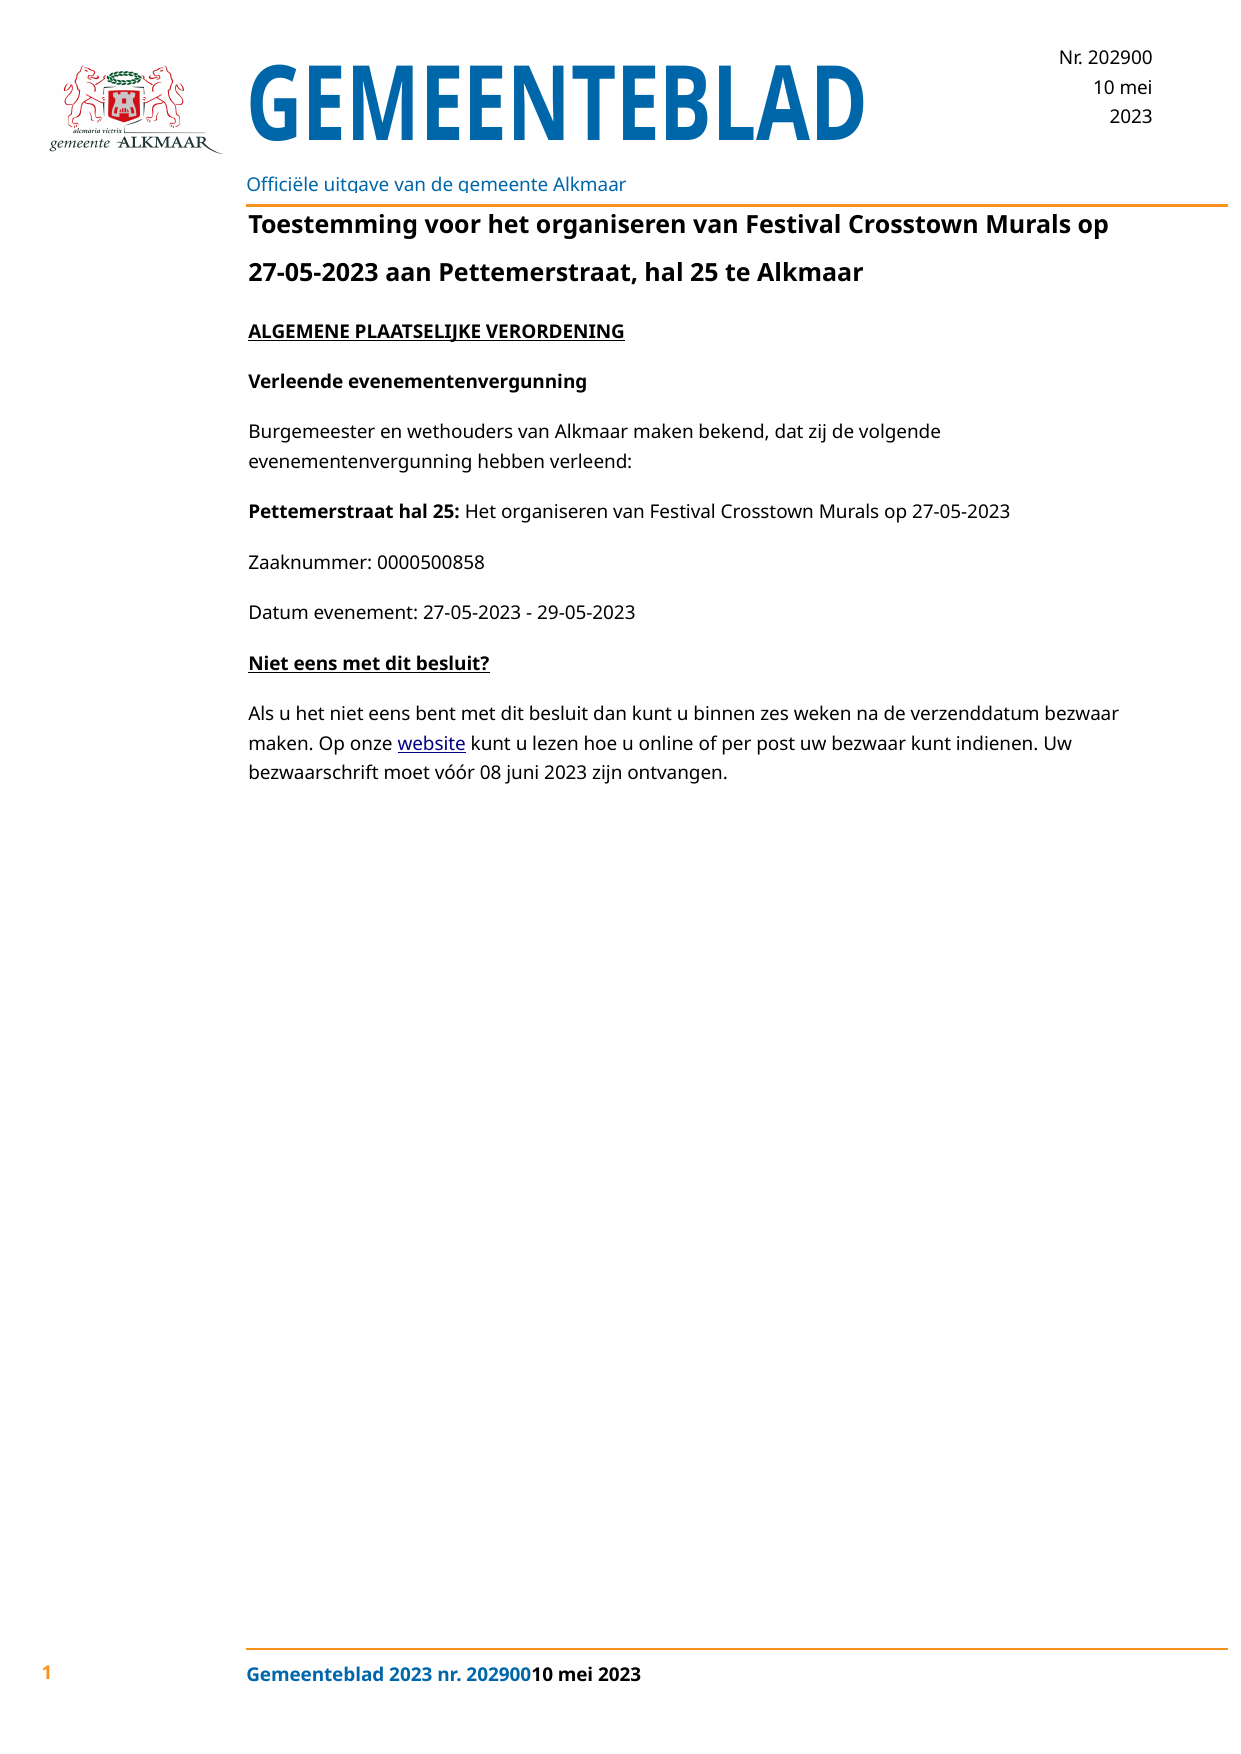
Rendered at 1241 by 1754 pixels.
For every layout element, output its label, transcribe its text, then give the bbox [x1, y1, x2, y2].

text Als u het niet eens bent met dit besluit dan kunt u binnen zes weken na de verzenddatum bezwaar maken. Op onze website kunt u lezen hoe u online of per post uw bezwaar kunt indienen. Uw bezwaarschrift moet vóór 08 juni 2023 zijn ontvangen. [248, 700, 1152, 785]
picture [41, 47, 231, 172]
text Verleende evenementenvergunning [248, 368, 1152, 394]
text Toestemming voor het organiseren van Festival Crosstown Murals op 27-05-2023 aan Pettemerstraat, hal 25 te Alkmaar [248, 207, 1152, 288]
text Pettemerstraat hal 25: Het organiseren van Festival Crosstown Murals op 27-05-2023 [248, 499, 1152, 524]
text Burgemeester en wethouders van Alkmaar maken bekend, dat zij de volgende evenementenvergunning hebben verleend: [248, 419, 1152, 474]
text ALGEMENE PLAATSELIJKE VERORDENING [248, 318, 1152, 344]
text Zaaknummer: 0000500858 [248, 549, 1152, 575]
text Niet eens met dit besluit? [248, 650, 1152, 676]
text Datum evenement: 27-05-2023 - 29-05-2023 [248, 599, 1152, 625]
